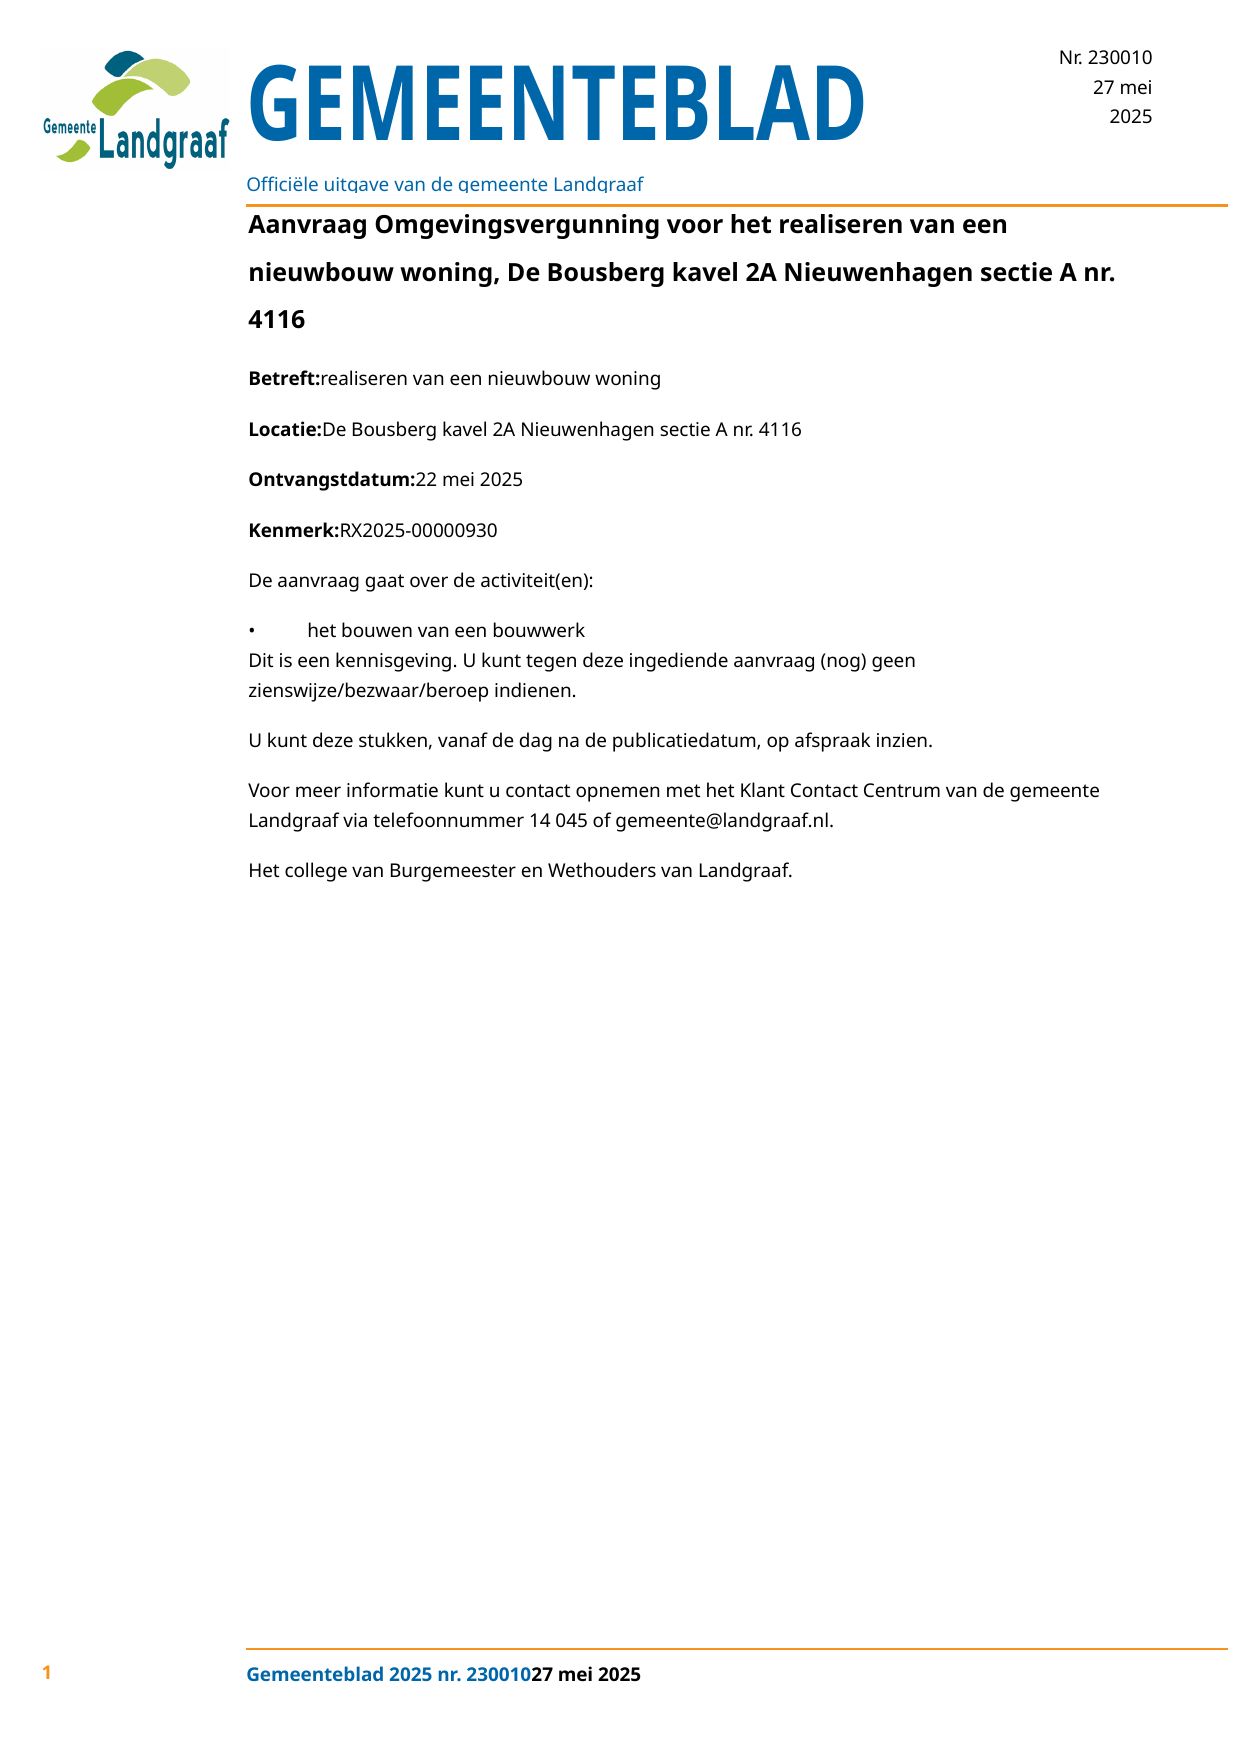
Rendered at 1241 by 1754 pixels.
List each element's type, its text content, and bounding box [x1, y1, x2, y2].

text Ontvangstdatum:22 mei 2025 [248, 466, 1152, 492]
text De aanvraag gaat over de activiteit(en): [248, 567, 1152, 593]
list het bouwen van een bouwwerk [248, 618, 1152, 643]
text U kunt deze stukken, vanaf de dag na de publicatiedatum, op afspraak inzien. [248, 727, 1152, 753]
text Betreft:realiseren van een nieuwbouw woning [248, 366, 1152, 391]
text Kenmerk:RX2025-00000930 [248, 517, 1152, 542]
text Aanvraag Omgevingsvergunning voor het realiseren van een nieuwbouw woning, De Bousberg kavel 2A Nieuwenhagen sectie A nr. 4116 [248, 207, 1152, 336]
text Voor meer informatie kunt u contact opnemen met het Klant Contact Centrum van de gemeente Landgraaf via telefoonnummer 14 045 of gemeente@landgraaf.nl. [248, 778, 1152, 833]
text Het college van Burgemeester en Wethouders van Landgraaf. [248, 858, 1152, 883]
picture [41, 47, 231, 172]
text Locatie:De Bousberg kavel 2A Nieuwenhagen sectie A nr. 4116 [248, 416, 1152, 442]
text Dit is een kennisgeving. U kunt tegen deze ingediende aanvraag (nog) geen zienswijze/bezwaar/beroep indienen. [248, 647, 1152, 702]
